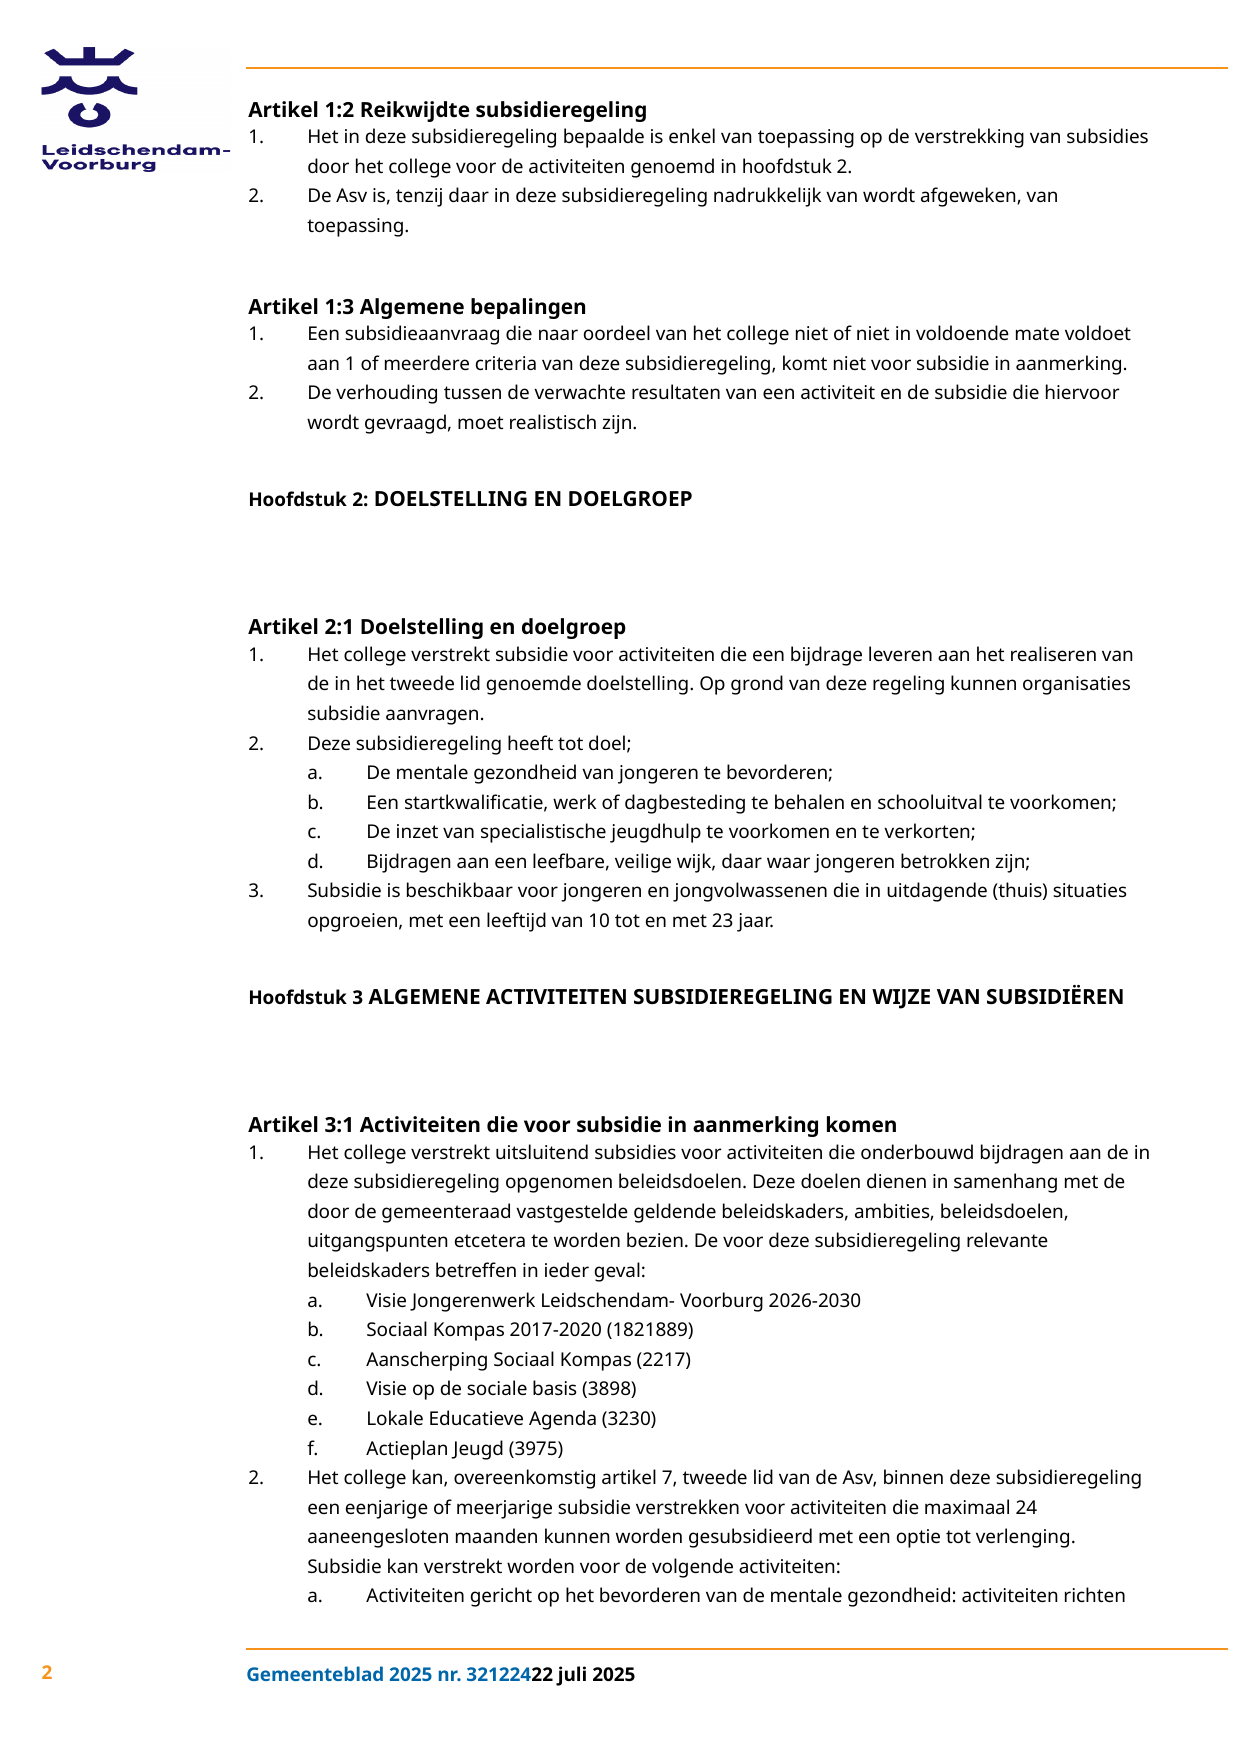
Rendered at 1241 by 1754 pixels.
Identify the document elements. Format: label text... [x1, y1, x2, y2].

list De Asv is, tenzij daar in deze subsidieregeling nadrukkelijk van wordt afgeweken, van toepassing. [248, 182, 1152, 238]
list Actieplan Jeugd (3975) [307, 1435, 1152, 1461]
list Bijdragen aan een leefbare, veilige wijk, daar waar jongeren betrokken zijn; [307, 848, 1152, 874]
list De mentale gezondheid van jongeren te bevorderen; [307, 759, 1152, 785]
list Subsidie is beschikbaar voor jongeren en jongvolwassenen die in uitdagende (thuis) situaties opgroeien, met een leeftijd van 10 tot en met 23 jaar. [248, 878, 1152, 933]
list Het college verstrekt uitsluitend subsidies voor activiteiten die onderbouwd bijdragen aan de in deze subsidieregeling opgenomen beleidsdoelen. Deze doelen dienen in samenhang met de door de gemeenteraad vastgestelde geldende beleidskaders, ambities, beleidsdoelen, uitgangspunten etcetera te worden bezien. De voor deze subsidieregeling relevante beleidskaders betreffen in ieder geval: [248, 1139, 1152, 1283]
text Hoofdstuk 2: DOELSTELLING EN DOELGROEP [248, 484, 1152, 513]
list Deze subsidieregeling heeft tot doel; [248, 730, 1152, 755]
text Artikel 1:3 Algemene bepalingen [248, 292, 1152, 320]
list Een subsidieaanvraag die naar oordeel van het college niet of niet in voldoende mate voldoet aan 1 of meerdere criteria van deze subsidieregeling, komt niet voor subsidie in aanmerking. [248, 320, 1152, 376]
list Lokale Educatieve Agenda (3230) [307, 1405, 1152, 1431]
list Het college kan, overeenkomstig artikel 7, tweede lid van de Asv, binnen deze subsidieregeling een eenjarige of meerjarige subsidie verstrekken voor activiteiten die maximaal 24 aaneengesloten maanden kunnen worden gesubsidieerd met een optie tot verlenging. Subsidie kan verstrekt worden voor de volgende activiteiten: [248, 1464, 1152, 1579]
picture [41, 47, 231, 172]
text Artikel 3:1 Activiteiten die voor subsidie in aanmerking komen [248, 1111, 1152, 1139]
list De inzet van specialistische jeugdhulp te voorkomen en te verkorten; [307, 818, 1152, 844]
list Visie op de sociale basis (3898) [307, 1376, 1152, 1401]
text Hoofdstuk 3 ALGEMENE ACTIVITEITEN SUBSIDIEREGELING EN WIJZE VAN SUBSIDIËREN [248, 982, 1152, 1011]
list Sociaal Kompas 2017-2020 (1821889) [307, 1316, 1152, 1342]
list Activiteiten gericht op het bevorderen van de mentale gezondheid: activiteiten richten [307, 1583, 1152, 1608]
list Het college verstrekt subsidie voor activiteiten die een bijdrage leveren aan het realiseren van de in het tweede lid genoemde doelstelling. Op grond van deze regeling kunnen organisaties subsidie aanvragen. [248, 641, 1152, 726]
list De verhouding tussen de verwachte resultaten van een activiteit en de subsidie die hiervoor wordt gevraagd, moet realistisch zijn. [248, 379, 1152, 435]
list Het in deze subsidieregeling bepaalde is enkel van toepassing op de verstrekking van subsidies door het college voor de activiteiten genoemd in hoofdstuk 2. [248, 123, 1152, 178]
text Artikel 1:2 Reikwijdte subsidieregeling [248, 95, 1152, 123]
list Visie Jongerenwerk Leidschendam- Voorburg 2026-2030 [307, 1287, 1152, 1313]
list Aanscherping Sociaal Kompas (2217) [307, 1346, 1152, 1372]
text Artikel 2:1 Doelstelling en doelgroep [248, 612, 1152, 641]
list Een startkwalificatie, werk of dagbesteding te behalen en schooluitval te voorkomen; [307, 789, 1152, 814]
